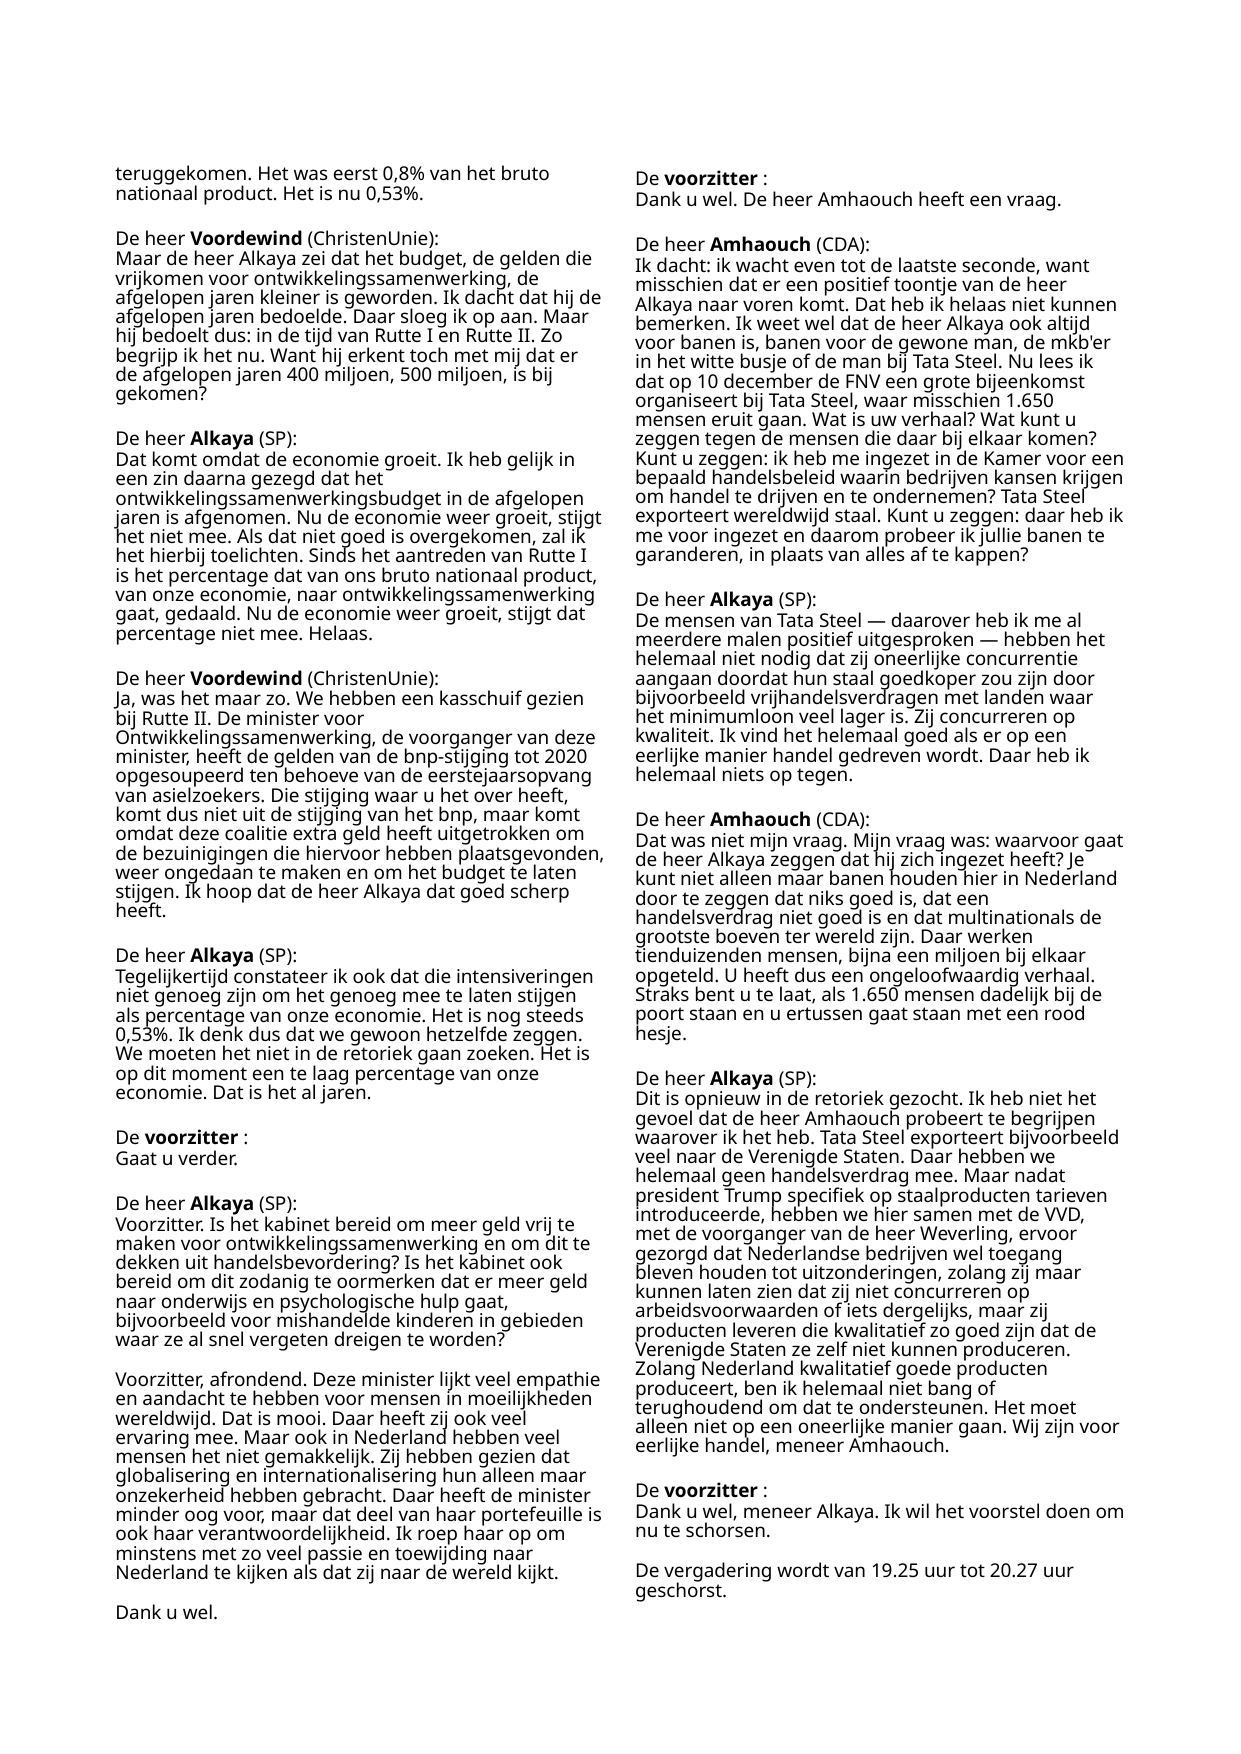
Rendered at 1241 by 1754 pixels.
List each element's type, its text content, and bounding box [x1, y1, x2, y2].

text Dit is opnieuw in de retoriek gezocht. Ik heb niet het gevoel dat de heer Amhaouch probeert te begrijpen waarover ik het heb. Tata Steel exporteert bijvoorbeeld veel naar de Verenigde Staten. Daar hebben we helemaal geen handelsverdrag mee. Maar nadat president Trump specifiek op staalproducten tarieven introduceerde, hebben we hier samen met de VVD, met de voorganger van de heer Weverling, ervoor gezorgd dat Nederlandse bedrijven wel toegang bleven houden tot uitzonderingen, zolang zij maar kunnen laten zien dat zij niet concurreren op arbeidsvoorwaarden of iets dergelijks, maar zij producten leveren die kwalitatief zo goed zijn dat de Verenigde Staten ze zelf niet kunnen produceren. Zolang Nederland kwalitatief goede producten produceert, ben ik helemaal niet bang of terughoudend om dat te ondersteunen. Het moet alleen niet op een oneerlijke manier gaan. Wij zijn voor eerlijke handel, meneer Amhaouch. [635, 1090, 1125, 1457]
text De heer Voordewind (ChristenUnie): [115, 665, 605, 690]
text Ja, was het maar zo. We hebben een kasschuif gezien bij Rutte II. De minister voor Ontwikkelingssamenwerking, de voorganger van deze minister, heeft de gelden van de bnp-stijging tot 2020 opgesoupeerd ten behoeve van de eerstejaarsopvang van asielzoekers. Die stijging waar u het over heeft, komt dus niet uit de stijging van het bnp, maar komt omdat deze coalitie extra geld heeft uitgetrokken om de bezuinigingen die hiervoor hebben plaatsgevonden, weer ongedaan te maken en om het budget te laten stijgen. Ik hoop dat de heer Alkaya dat goed scherp heeft. [115, 690, 605, 922]
text De heer Amhaouch (CDA): [635, 231, 1125, 257]
text De voorzitter : [635, 165, 1125, 191]
text De heer Alkaya (SP): [115, 942, 605, 968]
text Dank u wel. [115, 1604, 605, 1623]
text teruggekomen. Het was eerst 0,8% van het bruto nationaal product. Het is nu 0,53%. [115, 165, 605, 204]
text Ik dacht: ik wacht even tot de laatste seconde, want misschien dat er een positief toontje van de heer Alkaya naar voren komt. Dat heb ik helaas niet kunnen bemerken. Ik weet wel dat de heer Alkaya ook altijd voor banen is, banen voor de gewone man, de mkb'er in het witte busje of de man bij Tata Steel. Nu lees ik dat op 10 december de FNV een grote bijeenkomst organiseert bij Tata Steel, waar misschien 1.650 mensen eruit gaan. Wat is uw verhaal? Wat kunt u zeggen tegen de mensen die daar bij elkaar komen? Kunt u zeggen: ik heb me ingezet in de Kamer voor een bepaald handelsbeleid waarin bedrijven kansen krijgen om handel te drijven en te ondernemen? Tata Steel exporteert wereldwijd staal. Kunt u zeggen: daar heb ik me voor ingezet en daarom probeer ik jullie banen te garanderen, in plaats van alles af te kappen? [635, 257, 1125, 565]
text Dank u wel, meneer Alkaya. Ik wil het voorstel doen om nu te schorsen. [635, 1503, 1125, 1542]
text Dat was niet mijn vraag. Mijn vraag was: waarvoor gaat de heer Alkaya zeggen dat hij zich ingezet heeft? Je kunt niet alleen maar banen houden hier in Nederland door te zeggen dat niks goed is, dat een handelsverdrag niet goed is en dat multinationals de grootste boeven ter wereld zijn. Daar werken tienduizenden mensen, bijna een miljoen bij elkaar opgeteld. U heeft dus een ongeloofwaardig verhaal. Straks bent u te laat, als 1.650 mensen dadelijk bij de poort staan en u ertussen gaat staan met een rood hesje. [635, 832, 1125, 1044]
text De vergadering wordt van 19.25 uur tot 20.27 uur geschorst. [635, 1562, 1125, 1601]
text De heer Alkaya (SP): [635, 586, 1125, 612]
text Tegelijkertijd constateer ik ook dat die intensiveringen niet genoeg zijn om het genoeg mee te laten stijgen als percentage van onze economie. Het is nog steeds 0,53%. Ik denk dus dat we gewoon hetzelfde zeggen. We moeten het niet in de retoriek gaan zoeken. Het is op dit moment een te laag percentage van onze economie. Dat is het al jaren. [115, 968, 605, 1103]
text De heer Amhaouch (CDA): [635, 806, 1125, 832]
text De heer Alkaya (SP): [115, 1190, 605, 1216]
text Dat komt omdat de economie groeit. Ik heb gelijk in een zin daarna gezegd dat het ontwikkelingssamenwerkingsbudget in de afgelopen jaren is afgenomen. Nu de economie weer groeit, stijgt het niet mee. Als dat niet goed is overgekomen, zal ik het hierbij toelichten. Sinds het aantreden van Rutte I is het percentage dat van ons bruto nationaal product, van onze economie, naar ontwikkelingssamenwerking gaat, gedaald. Nu de economie weer groeit, stijgt dat percentage niet mee. Helaas. [115, 451, 605, 644]
text Maar de heer Alkaya zei dat het budget, de gelden die vrijkomen voor ontwikkelingssamenwerking, de afgelopen jaren kleiner is geworden. Ik dacht dat hij de afgelopen jaren bedoelde. Daar sloeg ik op aan. Maar hij bedoelt dus: in de tijd van Rutte I en Rutte II. Zo begrijp ik het nu. Want hij erkent toch met mij dat er de afgelopen jaren 400 miljoen, 500 miljoen, is bij gekomen? [115, 250, 605, 404]
text Dank u wel. De heer Amhaouch heeft een vraag. [635, 191, 1125, 210]
text De heer Alkaya (SP): [115, 425, 605, 451]
text De heer Alkaya (SP): [635, 1065, 1125, 1090]
text Voorzitter, afrondend. Deze minister lijkt veel empathie en aandacht te hebben voor mensen in moeilijkheden wereldwijd. Dat is mooi. Daar heeft zij ook veel ervaring mee. Maar ook in Nederland hebben veel mensen het niet gemakkelijk. Zij hebben gezien dat globalisering en internationalisering hun alleen maar onzekerheid hebben gebracht. Daar heeft de minister minder oog voor, maar dat deel van haar portefeuille is ook haar verantwoordelijkheid. Ik roep haar op om minstens met zo veel passie en toewijding naar Nederland te kijken als dat zij naar de wereld kijkt. [115, 1371, 605, 1583]
text Gaat u verder. [115, 1150, 605, 1169]
text De heer Voordewind (ChristenUnie): [115, 225, 605, 250]
text De mensen van Tata Steel — daarover heb ik me al meerdere malen positief uitgesproken — hebben het helemaal niet nodig dat zij oneerlijke concurrentie aangaan doordat hun staal goedkoper zou zijn door bijvoorbeeld vrijhandelsverdragen met landen waar het minimumloon veel lager is. Zij concurreren op kwaliteit. Ik vind het helemaal goed als er op een eerlijke manier handel gedreven wordt. Daar heb ik helemaal niets op tegen. [635, 612, 1125, 785]
text De voorzitter : [635, 1477, 1125, 1503]
text De voorzitter : [115, 1124, 605, 1150]
text Voorzitter. Is het kabinet bereid om meer geld vrij te maken voor ontwikkelingssamenwerking en om dit te dekken uit handelsbevordering? Is het kabinet ook bereid om dit zodanig te oormerken dat er meer geld naar onderwijs en psychologische hulp gaat, bijvoorbeeld voor mishandelde kinderen in gebieden waar ze al snel vergeten dreigen te worden? [115, 1216, 605, 1350]
